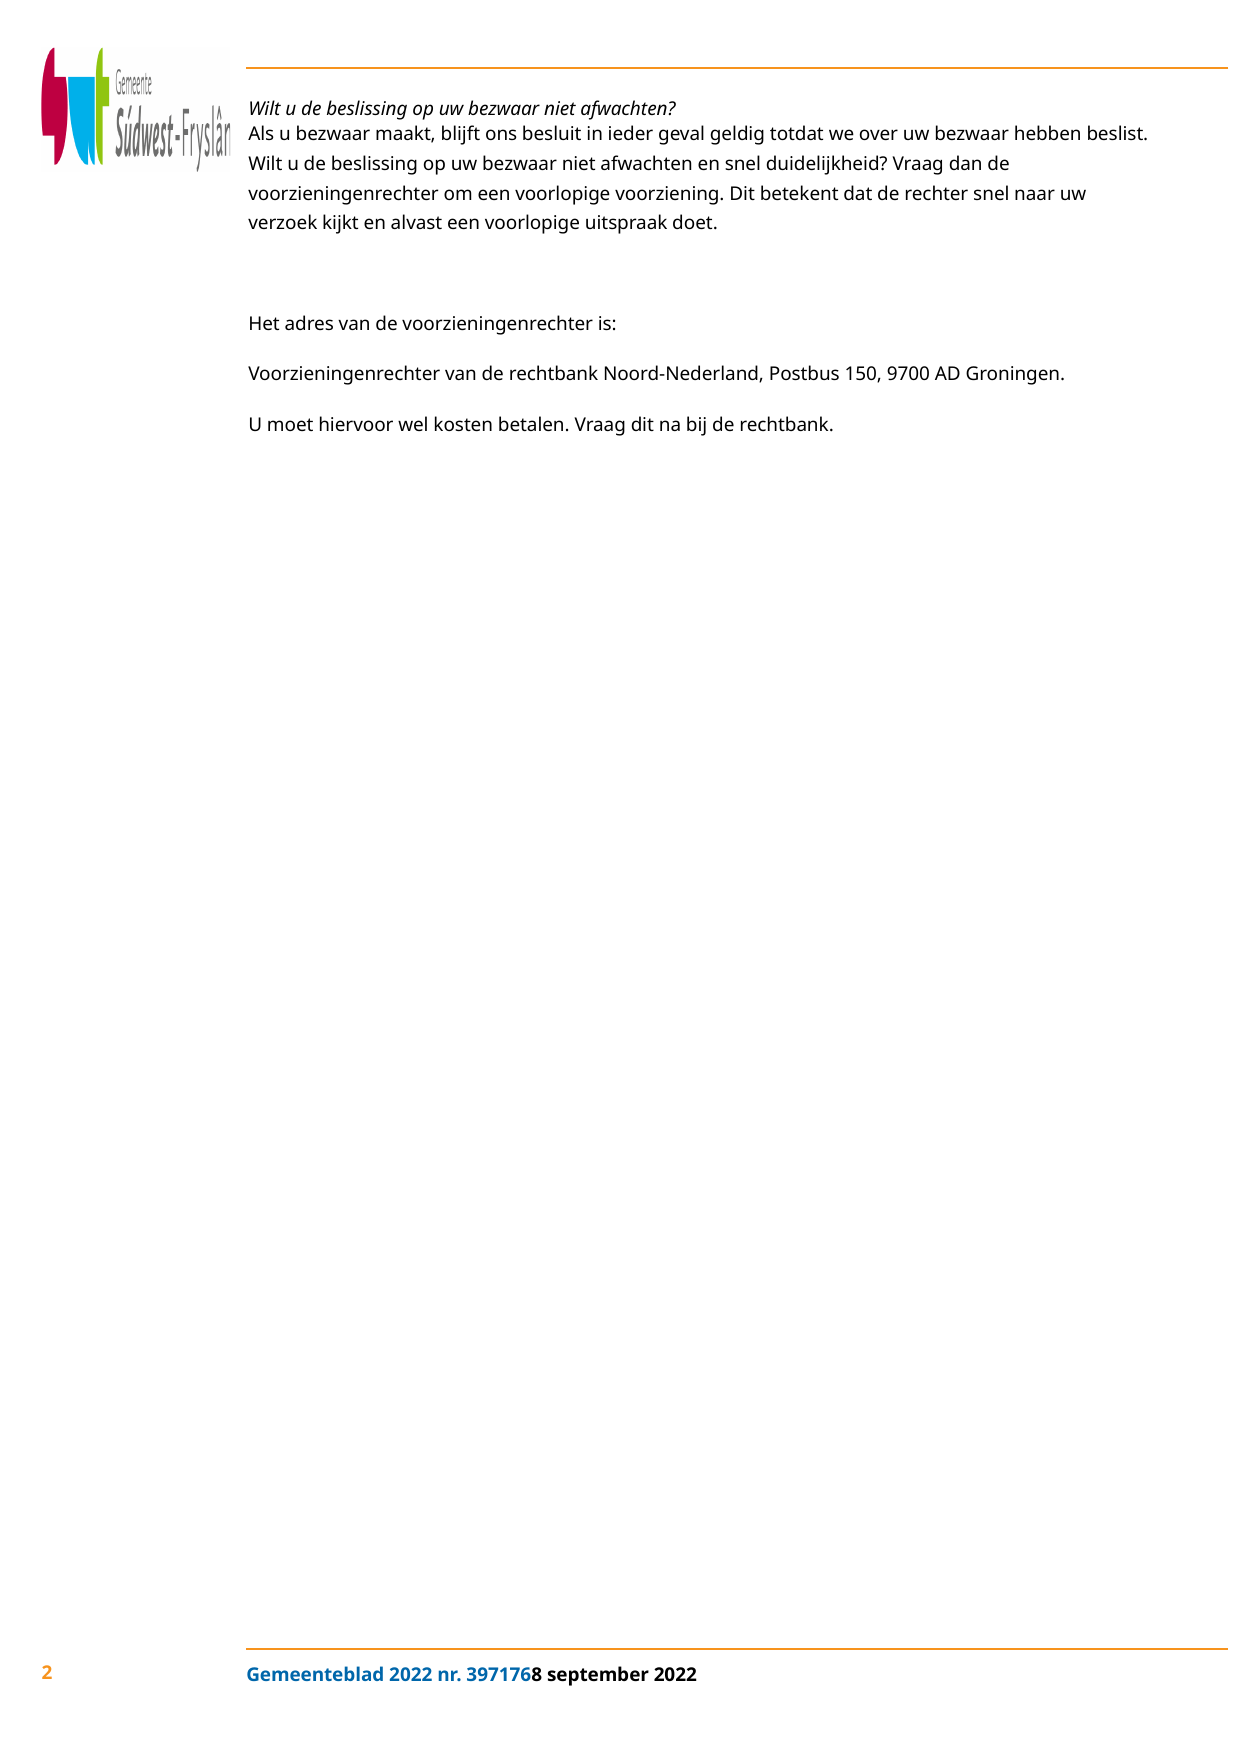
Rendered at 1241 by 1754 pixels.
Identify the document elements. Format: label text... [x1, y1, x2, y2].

text Het adres van de voorzieningenrechter is: [248, 310, 1152, 336]
picture [41, 47, 231, 172]
text Voorzieningenrechter van de rechtbank Noord-Nederland, Postbus 150, 9700 AD Groningen. [248, 361, 1152, 386]
text U moet hiervoor wel kosten betalen. Vraag dit na bij de rechtbank. [248, 411, 1152, 437]
text Als u bezwaar maakt, blijft ons besluit in ieder geval geldig totdat we over uw bezwaar hebben beslist. Wilt u de beslissing op uw bezwaar niet afwachten en snel duidelijkheid? Vraag dan de voorzieningenrechter om een voorlopige voorziening. Dit betekent dat de rechter snel naar uw verzoek kijkt en alvast een voorlopige uitspraak doet. [248, 121, 1152, 235]
text Wilt u de beslissing op uw bezwaar niet afwachten? [248, 95, 1152, 121]
